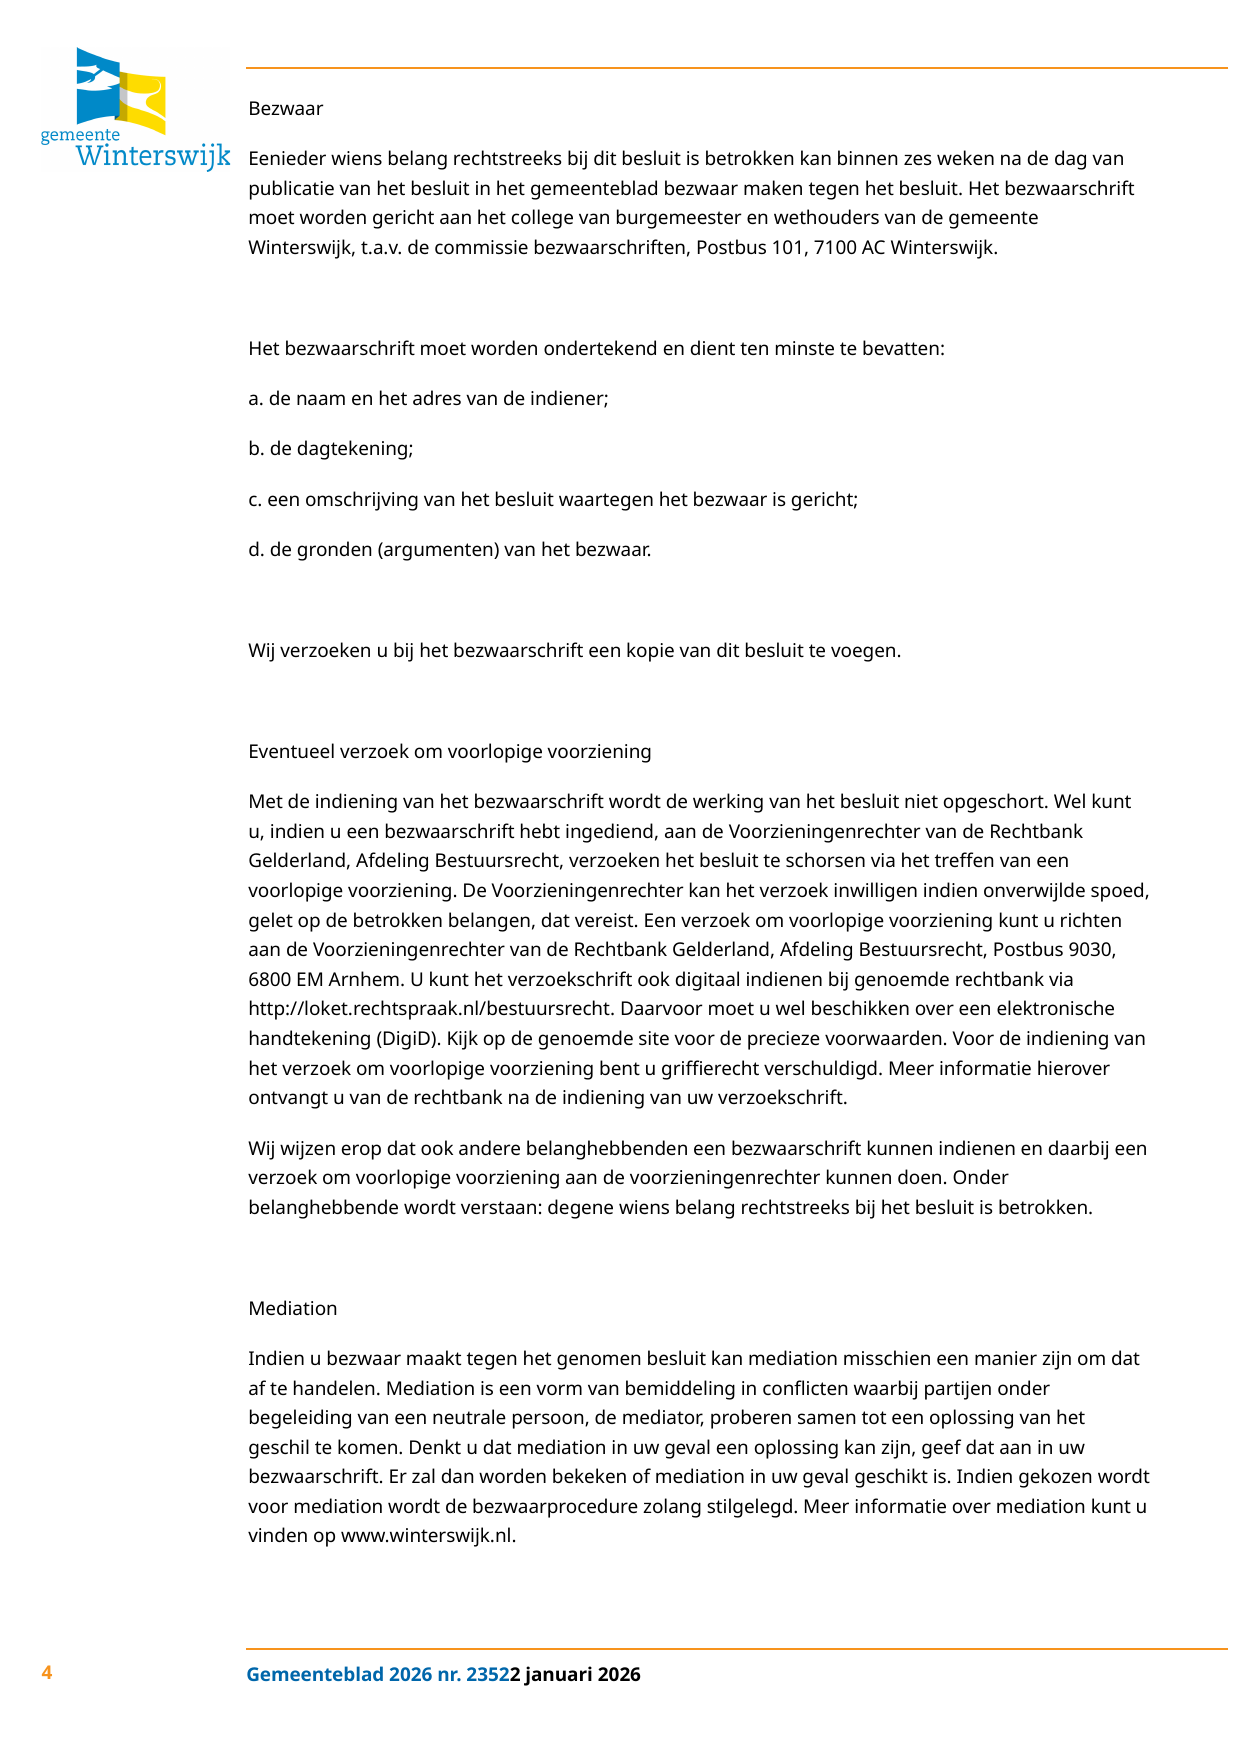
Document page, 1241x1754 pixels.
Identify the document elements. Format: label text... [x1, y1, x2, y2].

text Bezwaar [248, 95, 1152, 121]
text Het bezwaarschrift moet worden ondertekend en dient ten minste te bevatten: [248, 335, 1152, 361]
text a. de naam en het adres van de indiener; [248, 385, 1152, 411]
text Eventueel verzoek om voorlopige voorziening [248, 738, 1152, 764]
picture [41, 47, 231, 172]
text Eenieder wiens belang rechtstreeks bij dit besluit is betrokken kan binnen zes weken na de dag van publicatie van het besluit in het gemeenteblad bezwaar maken tegen het besluit. Het bezwaarschrift moet worden gericht aan het college van burgemeester en wethouders van de gemeente Winterswijk, t.a.v. de commissie bezwaarschriften, Postbus 101, 7100 AC Winterswijk. [248, 145, 1152, 260]
text c. een omschrijving van het besluit waartegen het bezwaar is gericht; [248, 486, 1152, 512]
text d. de gronden (argumenten) van het bezwaar. [248, 536, 1152, 562]
text Wij wijzen erop dat ook andere belanghebbenden een bezwaarschrift kunnen indienen en daarbij een verzoek om voorlopige voorziening aan de voorzieningenrechter kunnen doen. Onder belanghebbende wordt verstaan: degene wiens belang rechtstreeks bij het besluit is betrokken. [248, 1135, 1152, 1220]
text Indien u bezwaar maakt tegen het genomen besluit kan mediation misschien een manier zijn om dat af te handelen. Mediation is een vorm van bemiddeling in conflicten waarbij partijen onder begeleiding van een neutrale persoon, de mediator, proberen samen tot een oplossing van het geschil te komen. Denkt u dat mediation in uw geval een oplossing kan zijn, geef dat aan in uw bezwaarschrift. Er zal dan worden bekeken of mediation in uw geval geschikt is. Indien gekozen wordt voor mediation wordt de bezwaarprocedure zolang stilgelegd. Meer informatie over mediation kunt u vinden op www.winterswijk.nl. [248, 1345, 1152, 1548]
text b. de dagtekening; [248, 436, 1152, 461]
text Met de indiening van het bezwaarschrift wordt de werking van het besluit niet opgeschort. Wel kunt u, indien u een bezwaarschrift hebt ingediend, aan de Voorzieningenrechter van de Rechtbank Gelderland, Afdeling Bestuursrecht, verzoeken het besluit te schorsen via het treffen van een voorlopige voorziening. De Voorzieningenrechter kan het verzoek inwilligen indien onverwijlde spoed, gelet op de betrokken belangen, dat vereist. Een verzoek om voorlopige voorziening kunt u richten aan de Voorzieningenrechter van de Rechtbank Gelderland, Afdeling Bestuursrecht, Postbus 9030, 6800 EM Arnhem. U kunt het verzoekschrift ook digitaal indienen bij genoemde rechtbank via http://loket.rechtspraak.nl/bestuursrecht. Daarvoor moet u wel beschikken over een elektronische handtekening (DigiD). Kijk op de genoemde site voor de precieze voorwaarden. Voor de indiening van het verzoek om voorlopige voorziening bent u griffierecht verschuldigd. Meer informatie hierover ontvangt u van de rechtbank na de indiening van uw verzoekschrift. [248, 788, 1152, 1110]
text Mediation [248, 1295, 1152, 1321]
text Wij verzoeken u bij het bezwaarschrift een kopie van dit besluit te voegen. [248, 637, 1152, 663]
picture [225, 153, 231, 162]
